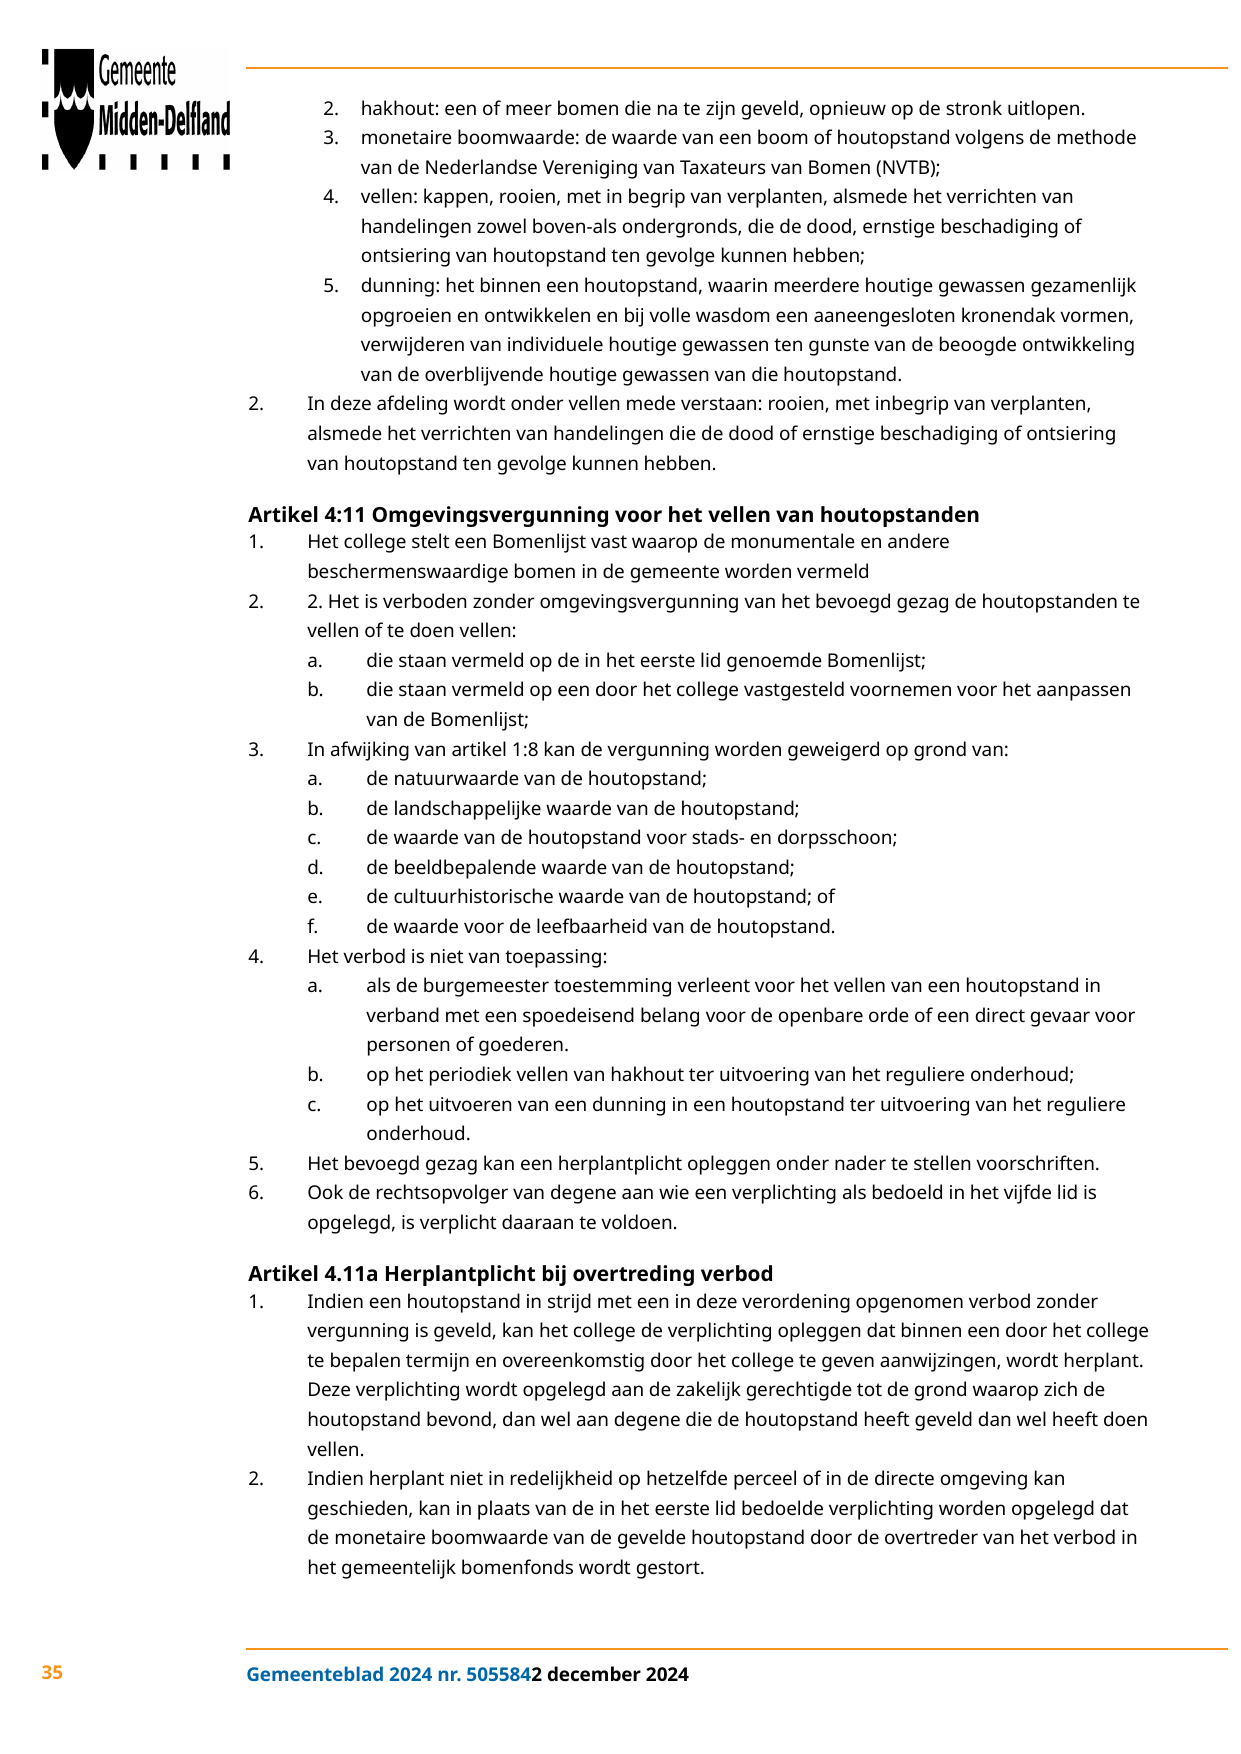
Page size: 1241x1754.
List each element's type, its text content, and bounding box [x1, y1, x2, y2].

list dunning: het binnen een houtopstand, waarin meerdere houtige gewassen gezamenlijk opgroeien en ontwikkelen en bij volle wasdom een aaneengesloten kronendak vormen, verwijderen van individuele houtige gewassen ten gunste van de beoogde ontwikkeling van de overblijvende houtige gewassen van die houtopstand. [323, 272, 1152, 387]
list Het bevoegd gezag kan een herplantplicht opleggen onder nader te stellen voorschriften. [248, 1150, 1152, 1176]
list Ook de rechtsopvolger van degene aan wie een verplichting als bedoeld in het vijfde lid is opgelegd, is verplicht daaraan te voldoen. [248, 1179, 1152, 1235]
list 2. Het is verboden zonder omgevingsvergunning van het bevoegd gezag de houtopstanden te vellen of te doen vellen: [248, 588, 1152, 643]
list de waarde voor de leefbaarheid van de houtopstand. [307, 913, 1152, 939]
list hakhout: een of meer bomen die na te zijn geveld, opnieuw op de stronk uitlopen. [323, 95, 1152, 121]
list Het college stelt een Bomenlijst vast waarop de monumentale en andere beschermenswaardige bomen in de gemeente worden vermeld [248, 529, 1152, 584]
picture [41, 47, 231, 172]
list de natuurwaarde van de houtopstand; [307, 765, 1152, 791]
list In afwijking van artikel 1:8 kan de vergunning worden geweigerd op grond van: [248, 736, 1152, 761]
list monetaire boomwaarde: de waarde van een boom of houtopstand volgens de methode van de Nederlandse Vereniging van Taxateurs van Bomen (NVTB); [323, 124, 1152, 180]
list op het periodiek vellen van hakhout ter uitvoering van het reguliere onderhoud; [307, 1061, 1152, 1087]
list vellen: kappen, rooien, met in begrip van verplanten, alsmede het verrichten van handelingen zowel boven-als ondergronds, die de dood, ernstige beschadiging of ontsiering van houtopstand ten gevolge kunnen hebben; [323, 183, 1152, 268]
list de cultuurhistorische waarde van de houtopstand; of [307, 884, 1152, 909]
list In deze afdeling wordt onder vellen mede verstaan: rooien, met inbegrip van verplanten, alsmede het verrichten van handelingen die de dood of ernstige beschadiging of ontsiering van houtopstand ten gevolge kunnen hebben. [248, 391, 1152, 476]
list die staan vermeld op een door het college vastgesteld voornemen voor het aanpassen van de Bomenlijst; [307, 677, 1152, 732]
list die staan vermeld op de in het eerste lid genoemde Bomenlijst; [307, 647, 1152, 673]
list de waarde van de houtopstand voor stads- en dorpsschoon; [307, 824, 1152, 850]
list Indien een houtopstand in strijd met een in deze verordening opgenomen verbod zonder vergunning is geveld, kan het college de verplichting opleggen dat binnen een door het college te bepalen termijn en overeenkomstig door het college te geven aanwijzingen, wordt herplant. Deze verplichting wordt opgelegd aan de zakelijk gerechtigde tot de grond waarop zich de houtopstand bevond, dan wel aan degene die de houtopstand heeft geveld dan wel heeft doen vellen. [248, 1288, 1152, 1462]
list Het verbod is niet van toepassing: [248, 943, 1152, 968]
list de landschappelijke waarde van de houtopstand; [307, 795, 1152, 821]
list op het uitvoeren van een dunning in een houtopstand ter uitvoering van het reguliere onderhoud. [307, 1091, 1152, 1146]
list de beeldbepalende waarde van de houtopstand; [307, 854, 1152, 880]
list als de burgemeester toestemming verleent voor het vellen van een houtopstand in verband met een spoedeisend belang voor de openbare orde of een direct gevaar voor personen of goederen. [307, 972, 1152, 1057]
text Artikel 4.11a Herplantplicht bij overtreding verbod [248, 1259, 1152, 1288]
text Artikel 4:11 Omgevingsvergunning voor het vellen van houtopstanden [248, 500, 1152, 529]
list Indien herplant niet in redelijkheid op hetzelfde perceel of in de directe omgeving kan geschieden, kan in plaats van de in het eerste lid bedoelde verplichting worden opgelegd dat de monetaire boomwaarde van de gevelde houtopstand door de overtreder van het verbod in het gemeentelijk bomenfonds wordt gestort. [248, 1465, 1152, 1580]
